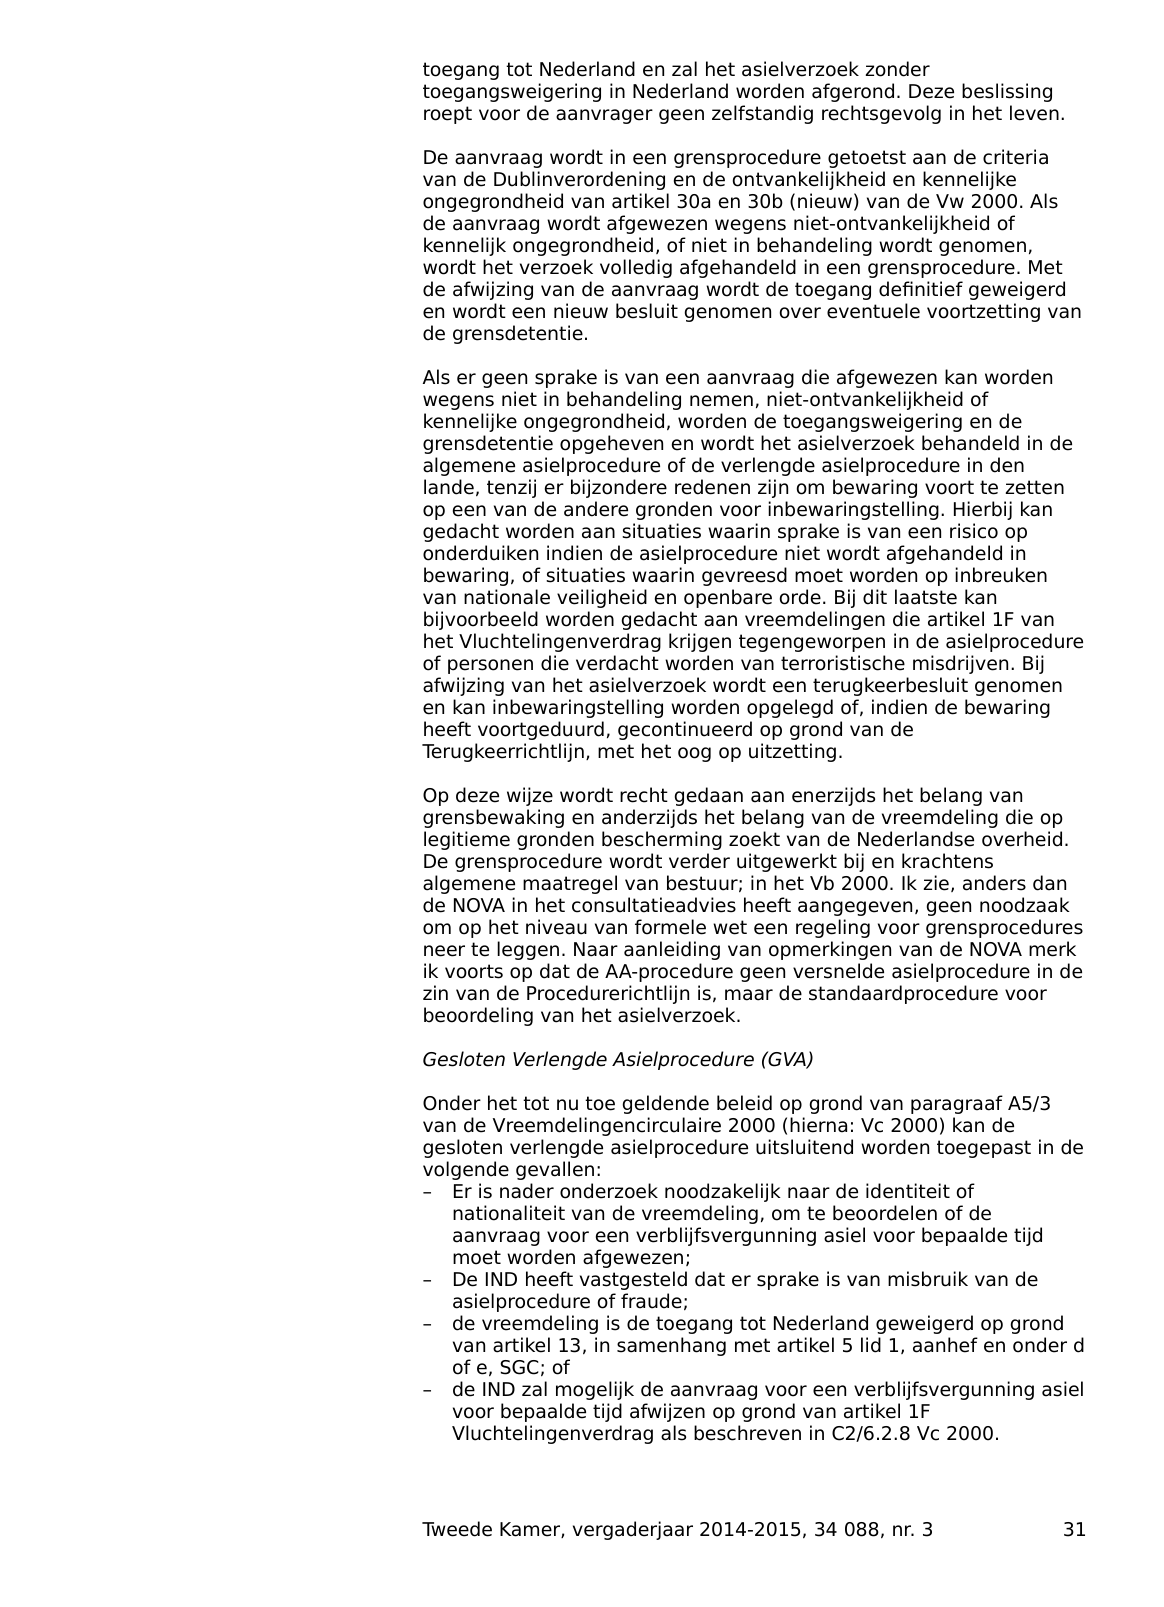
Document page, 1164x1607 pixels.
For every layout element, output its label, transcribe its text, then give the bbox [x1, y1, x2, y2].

text toegang tot Nederland en zal het asielverzoek zonder toegangsweigering in Nederland worden afgerond. Deze beslissing roept voor de aanvrager geen zelfstandig rechtsgevolg in het leven. [422, 59, 1087, 125]
subtitle Gesloten Verlengde Asielprocedure (GVA) [422, 1049, 1087, 1071]
text Onder het tot nu toe geldende beleid op grond van paragraaf A5/3 van de Vreemdelingencirculaire 2000 (hierna: Vc 2000) kan de gesloten verlengde asielprocedure uitsluitend worden toegepast in de volgende gevallen: [422, 1093, 1087, 1181]
text – de vreemdeling is de toegang tot Nederland geweigerd op grond van artikel 13, in samenhang met artikel 5 lid 1, aanhef en onder d of e, SGC; of [422, 1313, 1087, 1379]
text Op deze wijze wordt recht gedaan aan enerzijds het belang van grensbewaking en anderzijds het belang van de vreemdeling die op legitieme gronden bescherming zoekt van de Nederlandse overheid. De grensprocedure wordt verder uitgewerkt bij en krachtens algemene maatregel van bestuur; in het Vb 2000. Ik zie, anders dan de NOVA in het consultatieadvies heeft aangegeven, geen noodzaak om op het niveau van formele wet een regeling voor grensprocedures neer te leggen. Naar aanleiding van opmerkingen van de NOVA merk ik voorts op dat de AA-procedure geen versnelde asielprocedure in de zin van de Procedurerichtlijn is, maar de standaardprocedure voor beoordeling van het asielverzoek. [422, 785, 1087, 1027]
text – de IND zal mogelijk de aanvraag voor een verblijfsvergunning asiel voor bepaalde tijd afwijzen op grond van artikel 1F Vluchtelingenverdrag als beschreven in C2/6.2.8 Vc 2000. [422, 1379, 1087, 1445]
text – Er is nader onderzoek noodzakelijk naar de identiteit of nationaliteit van de vreemdeling, om te beoordelen of de aanvraag voor een verblijfsvergunning asiel voor bepaalde tijd moet worden afgewezen; [422, 1181, 1087, 1269]
text – De IND heeft vastgesteld dat er sprake is van misbruik van de asielprocedure of fraude; [422, 1269, 1087, 1313]
text De aanvraag wordt in een grensprocedure getoetst aan de criteria van de Dublinverordening en de ontvankelijkheid en kennelijke ongegrondheid van artikel 30a en 30b (nieuw) van de Vw 2000. Als de aanvraag wordt afgewezen wegens niet-ontvankelijkheid of kennelijk ongegrondheid, of niet in behandeling wordt genomen, wordt het verzoek volledig afgehandeld in een grensprocedure. Met de afwijzing van de aanvraag wordt de toegang definitief geweigerd en wordt een nieuw besluit genomen over eventuele voortzetting van de grensdetentie. [422, 147, 1087, 345]
text Als er geen sprake is van een aanvraag die afgewezen kan worden wegens niet in behandeling nemen, niet-ontvankelijkheid of kennelijke ongegrondheid, worden de toegangsweigering en de grensdetentie opgeheven en wordt het asielverzoek behandeld in de algemene asielprocedure of de verlengde asielprocedure in den lande, tenzij er bijzondere redenen zijn om bewaring voort te zetten op een van de andere gronden voor inbewaringstelling. Hierbij kan gedacht worden aan situaties waarin sprake is van een risico op onderduiken indien de asielprocedure niet wordt afgehandeld in bewaring, of situaties waarin gevreesd moet worden op inbreuken van nationale veiligheid en openbare orde. Bij dit laatste kan bijvoorbeeld worden gedacht aan vreemdelingen die artikel 1F van het Vluchtelingenverdrag krijgen tegengeworpen in de asielprocedure of personen die verdacht worden van terroristische misdrijven. Bij afwijzing van het asielverzoek wordt een terugkeerbesluit genomen en kan inbewaringstelling worden opgelegd of, indien de bewaring heeft voortgeduurd, gecontinueerd op grond van de Terugkeerrichtlijn, met het oog op uitzetting. [422, 367, 1087, 763]
